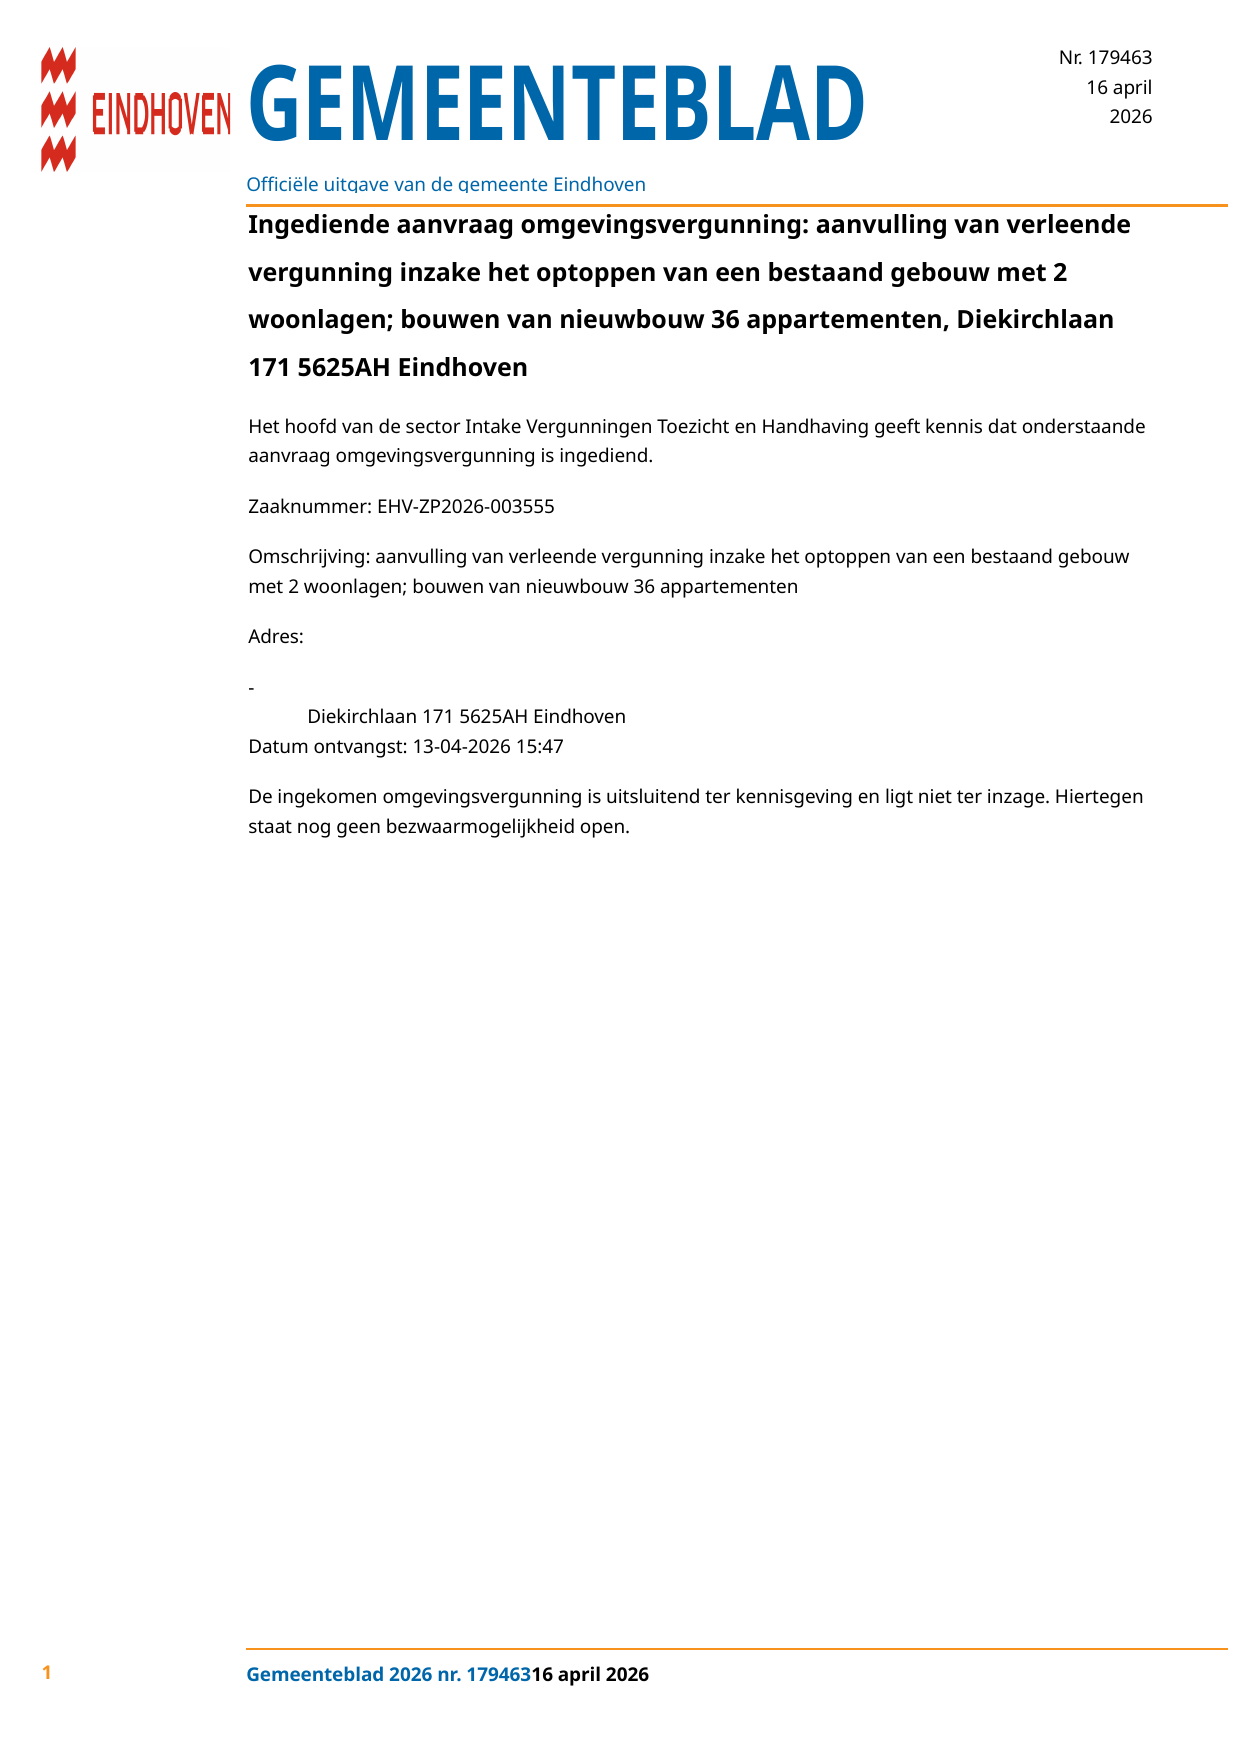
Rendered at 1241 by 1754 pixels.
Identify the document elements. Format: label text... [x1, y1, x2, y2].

text Zaaknummer: EHV-ZP2026-003555 [248, 493, 1152, 519]
picture [41, 47, 231, 172]
text Datum ontvangst: 13-04-2026 15:47 [248, 733, 1152, 759]
text Ingediende aanvraag omgevingsvergunning: aanvulling van verleende vergunning inzake het optoppen van een bestaand gebouw met 2 woonlagen; bouwen van nieuwbouw 36 appartementen, Diekirchlaan 171 5625AH Eindhoven [248, 207, 1152, 384]
text Omschrijving: aanvulling van verleende vergunning inzake het optoppen van een bestaand gebouw met 2 woonlagen; bouwen van nieuwbouw 36 appartementen [248, 543, 1152, 599]
text Adres: [248, 623, 1152, 649]
text De ingekomen omgevingsvergunning is uitsluitend ter kennisgeving en ligt niet ter inzage. Hiertegen staat nog geen bezwaarmogelijkheid open. [248, 783, 1152, 839]
list Diekirchlaan 171 5625AH Eindhoven [248, 703, 1152, 729]
text Het hoofd van de sector Intake Vergunningen Toezicht en Handhaving geeft kennis dat onderstaande aanvraag omgevingsvergunning is ingediend. [248, 413, 1152, 468]
